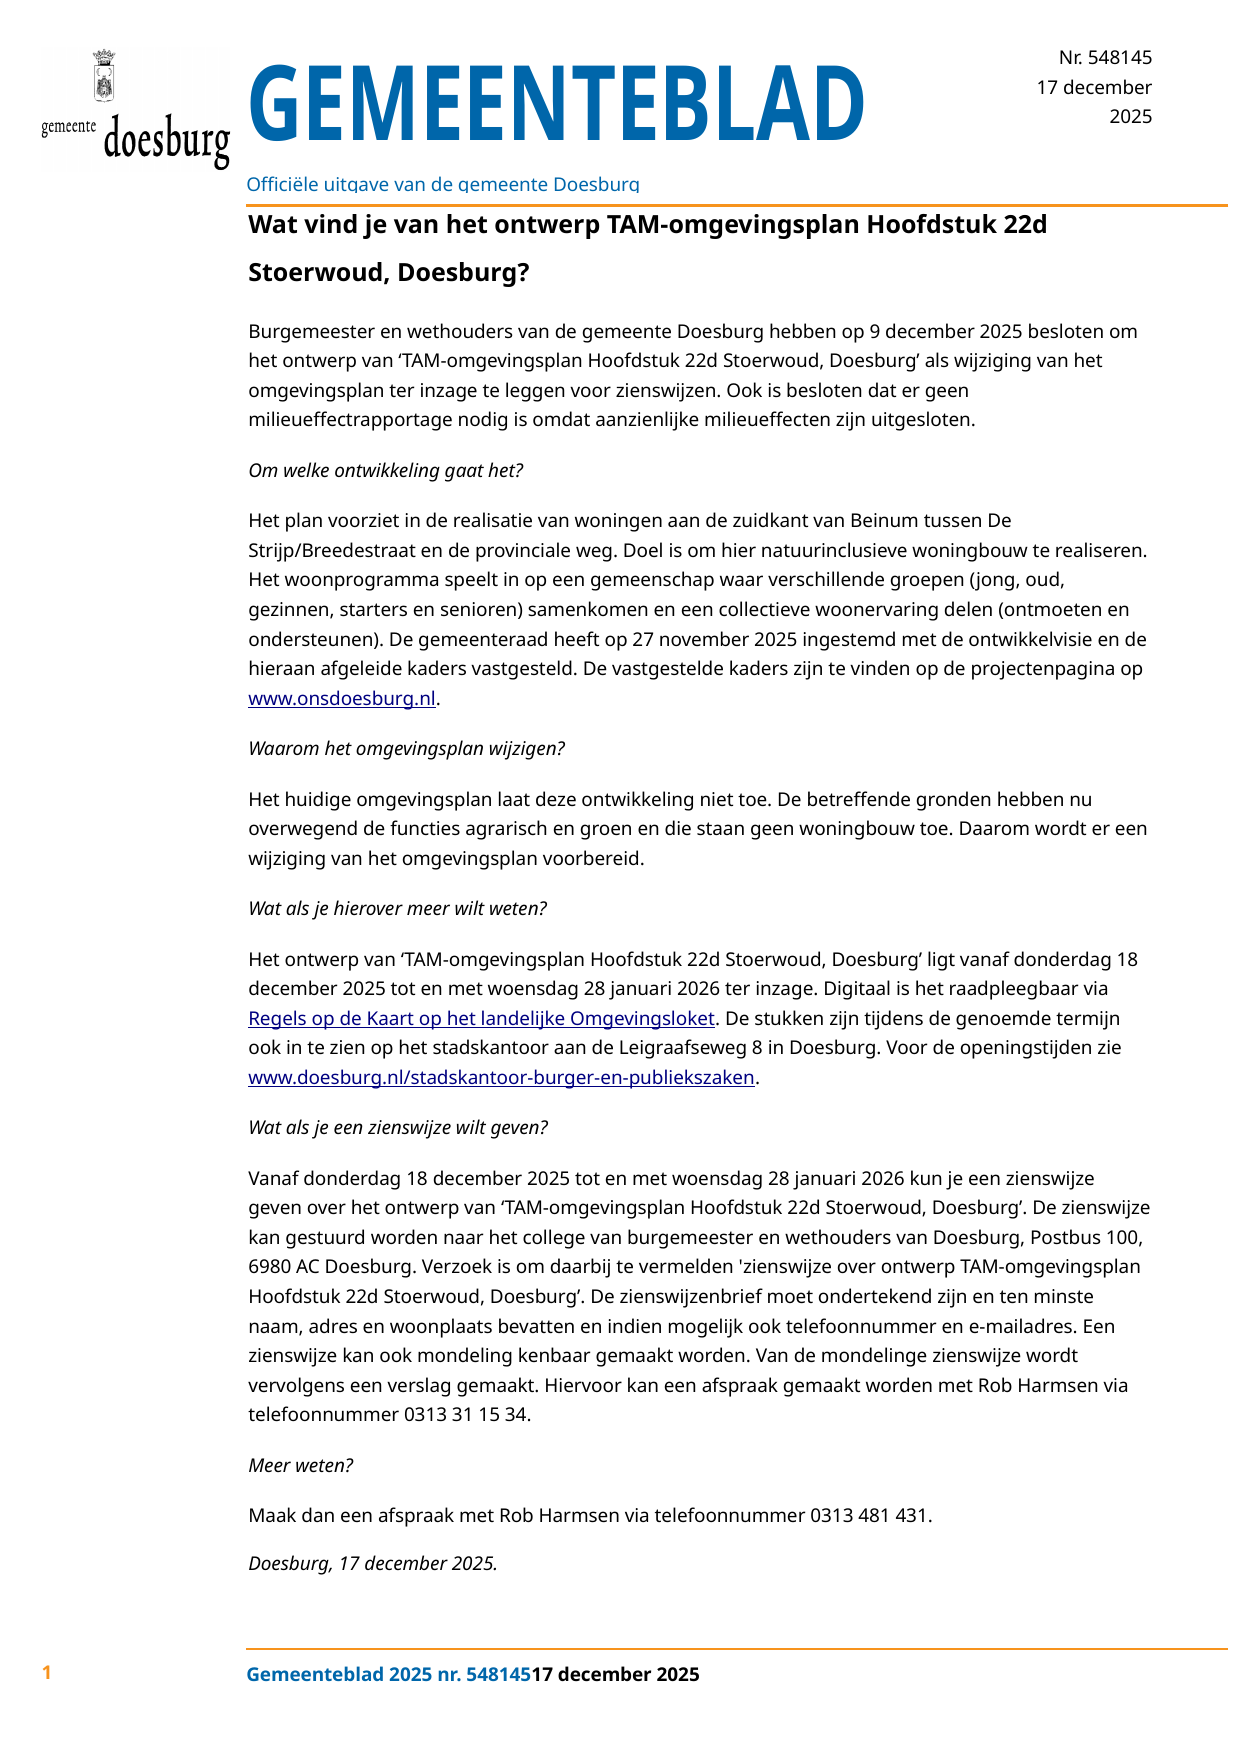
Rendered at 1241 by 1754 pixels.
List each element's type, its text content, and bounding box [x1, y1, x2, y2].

text Vanaf donderdag 18 december 2025 tot en met woensdag 28 januari 2026 kun je een zienswijze geven over het ontwerp van ‘TAM-omgevingsplan Hoofdstuk 22d Stoerwoud, Doesburg’. De zienswijze kan gestuurd worden naar het college van burgemeester en wethouders van Doesburg, Postbus 100, 6980 AC Doesburg. Verzoek is om daarbij te vermelden 'zienswijze over ontwerp TAM-omgevingsplan Hoofdstuk 22d Stoerwoud, Doesburg’. De zienswijzenbrief moet ondertekend zijn en ten minste naam, adres en woonplaats bevatten en indien mogelijk ook telefoonnummer en e-mailadres. Een zienswijze kan ook mondeling kenbaar gemaakt worden. Van de mondelinge zienswijze wordt vervolgens een verslag gemaakt. Hiervoor kan een afspraak gemaakt worden met Rob Harmsen via telefoonnummer 0313 31 15 34. [248, 1165, 1152, 1427]
text Burgemeester en wethouders van de gemeente Doesburg hebben op 9 december 2025 besloten om het ontwerp van ‘TAM-omgevingsplan Hoofdstuk 22d Stoerwoud, Doesburg’ als wijziging van het omgevingsplan ter inzage te leggen voor zienswijzen. Ook is besloten dat er geen milieueffectrapportage nodig is omdat aanzienlijke milieueffecten zijn uitgesloten. [248, 318, 1152, 432]
text Het ontwerp van ‘TAM-omgevingsplan Hoofdstuk 22d Stoerwoud, Doesburg’ ligt vanaf donderdag 18 december 2025 tot en met woensdag 28 januari 2026 ter inzage. Digitaal is het raadpleegbaar via Regels op de Kaart op het landelijke Omgevingsloket. De stukken zijn tijdens de genoemde termijn ook in te zien op het stadskantoor aan de Leigraafseweg 8 in Doesburg. Voor de openingstijden zie www.doesburg.nl/stadskantoor-burger-en-publiekszaken. [248, 946, 1152, 1090]
text Wat als je een zienswijze wilt geven? [248, 1114, 1152, 1140]
text Meer weten? [248, 1452, 1152, 1478]
picture [41, 47, 231, 172]
text Maak dan een afspraak met Rob Harmsen via telefoonnummer 0313 481 431. [248, 1502, 1152, 1528]
text Om welke ontwikkeling gaat het? [248, 457, 1152, 483]
text Doesburg, 17 december 2025. [248, 1550, 1152, 1576]
text Wat vind je van het ontwerp TAM-omgevingsplan Hoofdstuk 22d Stoerwoud, Doesburg? [248, 207, 1152, 288]
text Het plan voorziet in de realisatie van woningen aan de zuidkant van Beinum tussen De Strijp/Breedestraat en de provinciale weg. Doel is om hier natuurinclusieve woningbouw te realiseren. Het woonprogramma speelt in op een gemeenschap waar verschillende groepen (jong, oud, gezinnen, starters en senioren) samenkomen en een collectieve woonervaring delen (ontmoeten en ondersteunen). De gemeenteraad heeft op 27 november 2025 ingestemd met de ontwikkelvisie en de hieraan afgeleide kaders vastgesteld. De vastgestelde kaders zijn te vinden op de projectenpagina op www.onsdoesburg.nl. [248, 507, 1152, 711]
text Het huidige omgevingsplan laat deze ontwikkeling niet toe. De betreffende gronden hebben nu overwegend de functies agrarisch en groen en die staan geen woningbouw toe. Daarom wordt er een wijziging van het omgevingsplan voorbereid. [248, 786, 1152, 871]
text Waarom het omgevingsplan wijzigen? [248, 735, 1152, 761]
text Wat als je hierover meer wilt weten? [248, 895, 1152, 921]
